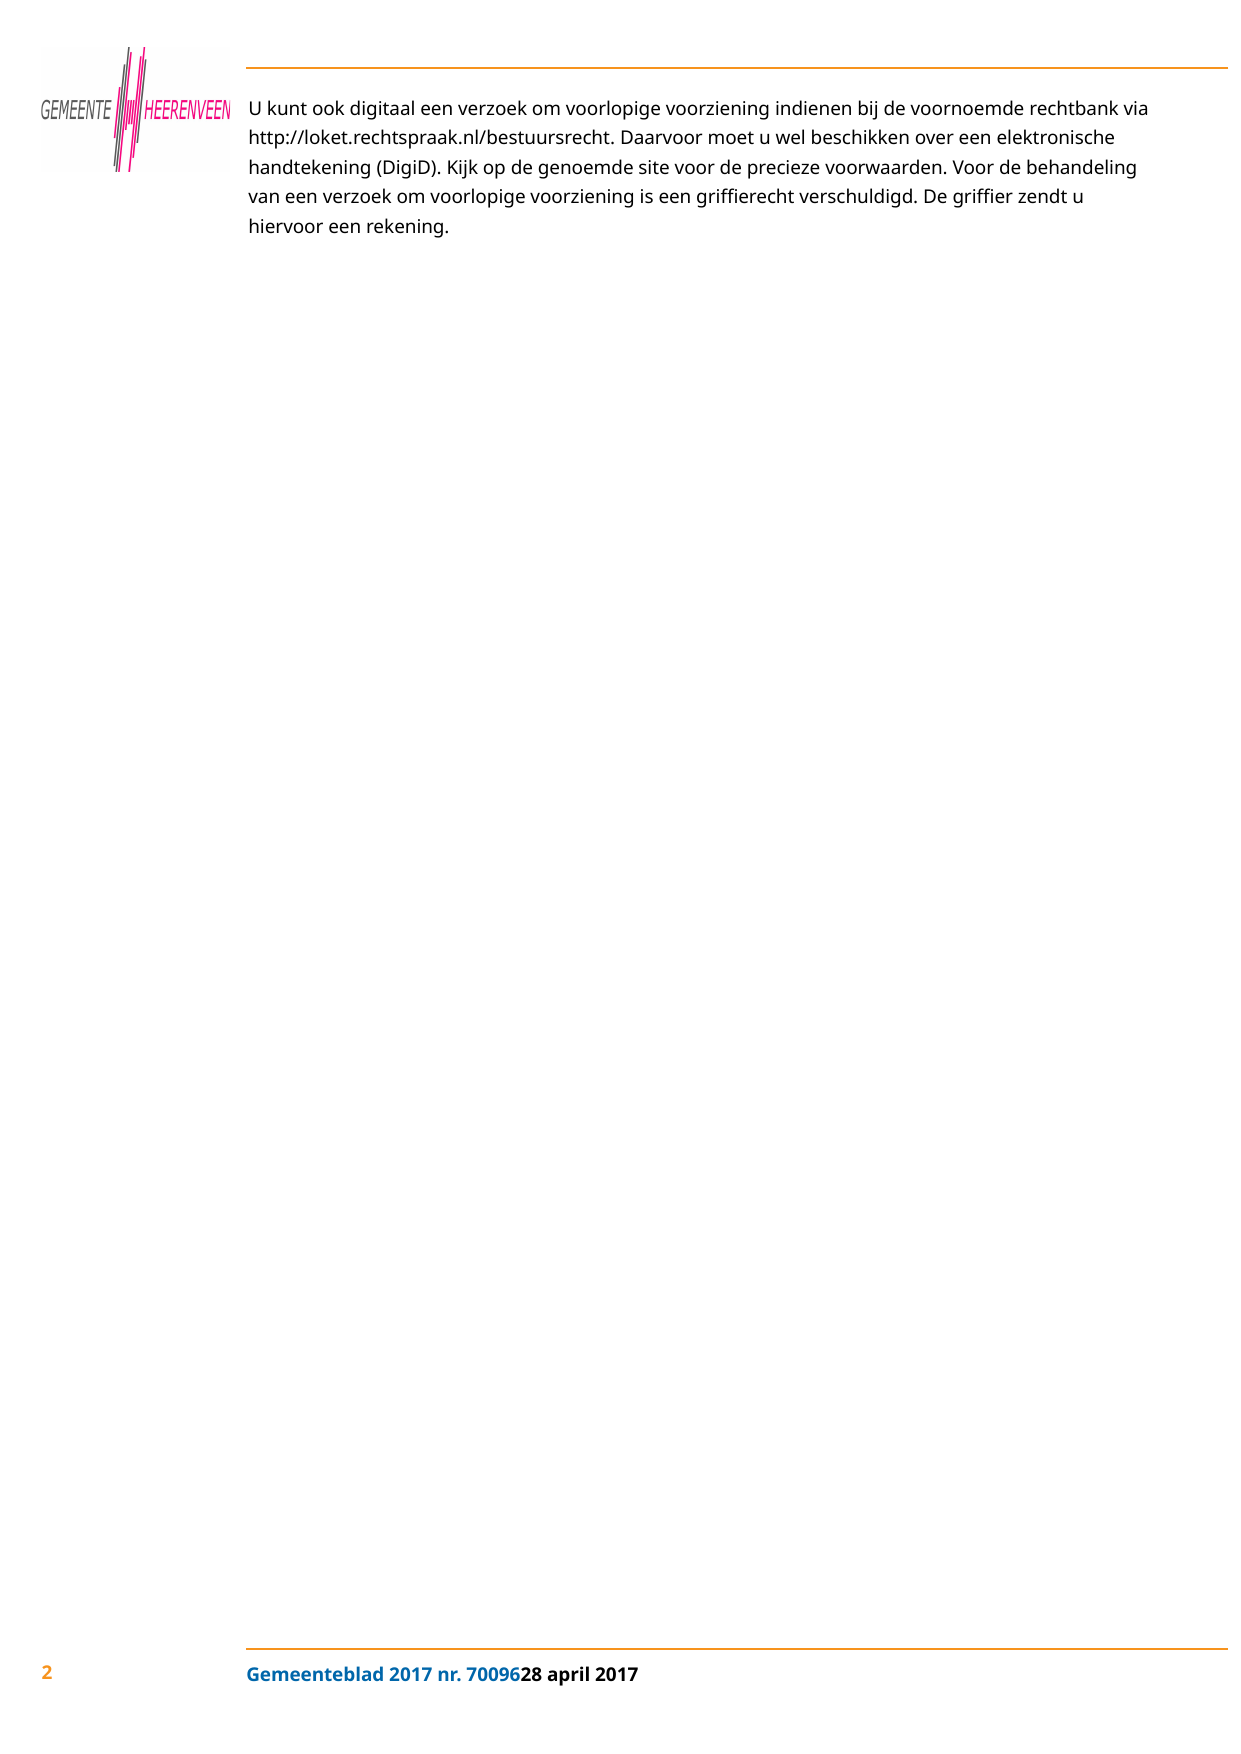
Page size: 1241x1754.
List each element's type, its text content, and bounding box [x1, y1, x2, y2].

text U kunt ook digitaal een verzoek om voorlopige voorziening indienen bij de voornoemde rechtbank via http://loket.rechtspraak.nl/bestuursrecht. Daarvoor moet u wel beschikken over een elektronische handtekening (DigiD). Kijk op de genoemde site voor de precieze voorwaarden. Voor de behandeling van een verzoek om voorlopige voorziening is een griffierecht verschuldigd. De griffier zendt u hiervoor een rekening. [248, 95, 1152, 239]
picture [41, 47, 231, 172]
